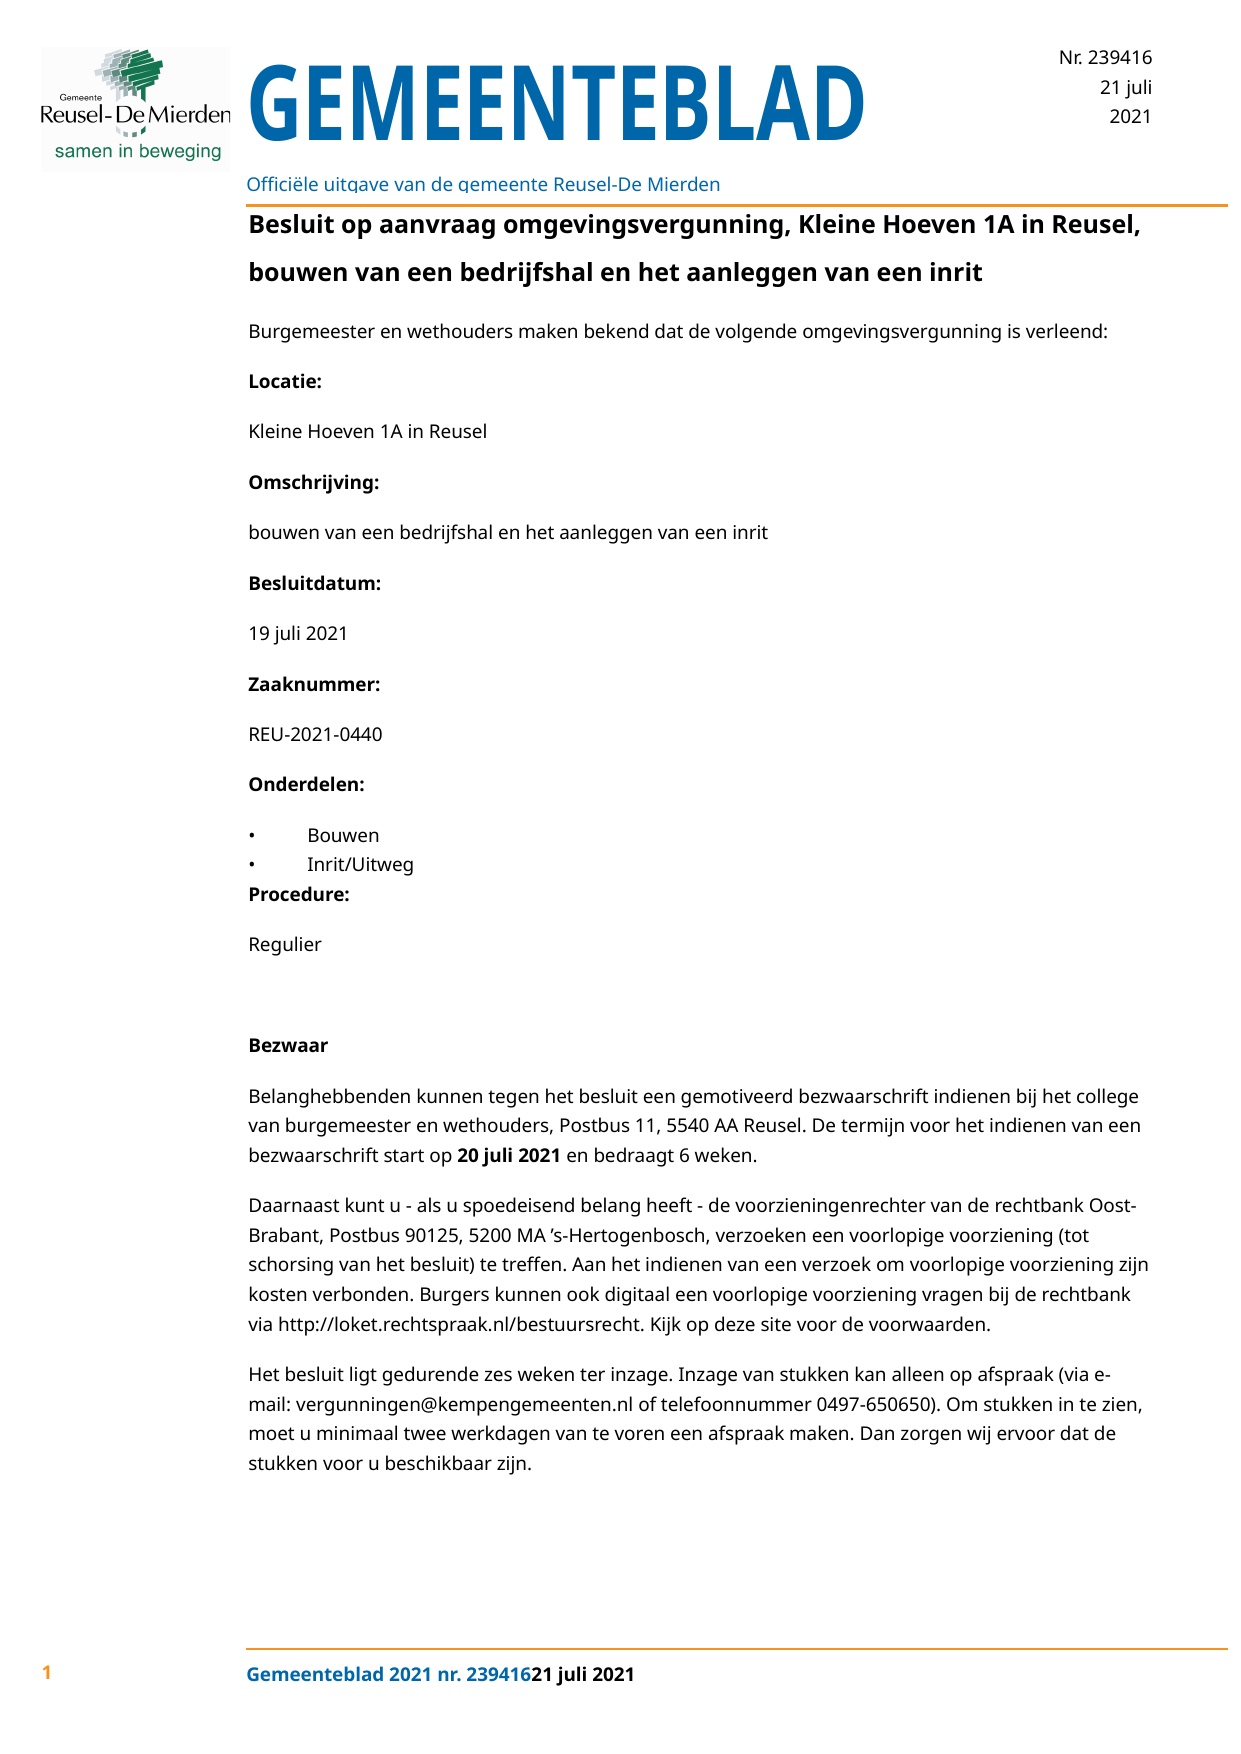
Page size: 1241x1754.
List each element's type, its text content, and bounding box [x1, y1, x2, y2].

text REU-2021-0440 [248, 721, 1152, 747]
picture [41, 47, 231, 172]
text Zaaknummer: [248, 671, 1152, 697]
text Daarnaast kunt u - als u spoedeisend belang heeft - de voorzieningenrechter van de rechtbank Oost-Brabant, Postbus 90125, 5200 MA ’s-Hertogenbosch, verzoeken een voorlopige voorziening (tot schorsing van het besluit) te treffen. Aan het indienen van een verzoek om voorlopige voorziening zijn kosten verbonden. Burgers kunnen ook digitaal een voorlopige voorziening vragen bij de rechtbank via http://loket.rechtspraak.nl/bestuursrecht. Kijk op deze site voor de voorwaarden. [248, 1192, 1152, 1337]
list Inrit/Uitweg [248, 852, 1152, 877]
text Omschrijving: [248, 469, 1152, 495]
text Het besluit ligt gedurende zes weken ter inzage. Inzage van stukken kan alleen op afspraak (via e-mail: vergunningen@kempengemeenten.nl of telefoonnummer 0497-650650). Om stukken in te zien, moet u minimaal twee werkdagen van te voren een afspraak maken. Dan zorgen wij ervoor dat de stukken voor u beschikbaar zijn. [248, 1361, 1152, 1476]
text Belanghebbenden kunnen tegen het besluit een gemotiveerd bezwaarschrift indienen bij het college van burgemeester en wethouders, Postbus 11, 5540 AA Reusel. De termijn voor het indienen van een bezwaarschrift start op 20 juli 2021 en bedraagt 6 weken. [248, 1083, 1152, 1168]
text Bezwaar [248, 1032, 1152, 1058]
text Locatie: [248, 368, 1152, 394]
text Regulier [248, 932, 1152, 957]
text Procedure: [248, 881, 1152, 907]
text Onderdelen: [248, 772, 1152, 797]
text Burgemeester en wethouders maken bekend dat de volgende omgevingsvergunning is verleend: [248, 318, 1152, 344]
text Besluitdatum: [248, 570, 1152, 596]
text Kleine Hoeven 1A in Reusel [248, 419, 1152, 444]
text 19 juli 2021 [248, 620, 1152, 646]
list Bouwen [248, 822, 1152, 848]
text Besluit op aanvraag omgevingsvergunning, Kleine Hoeven 1A in Reusel, bouwen van een bedrijfshal en het aanleggen van een inrit [248, 207, 1152, 288]
text bouwen van een bedrijfshal en het aanleggen van een inrit [248, 519, 1152, 545]
